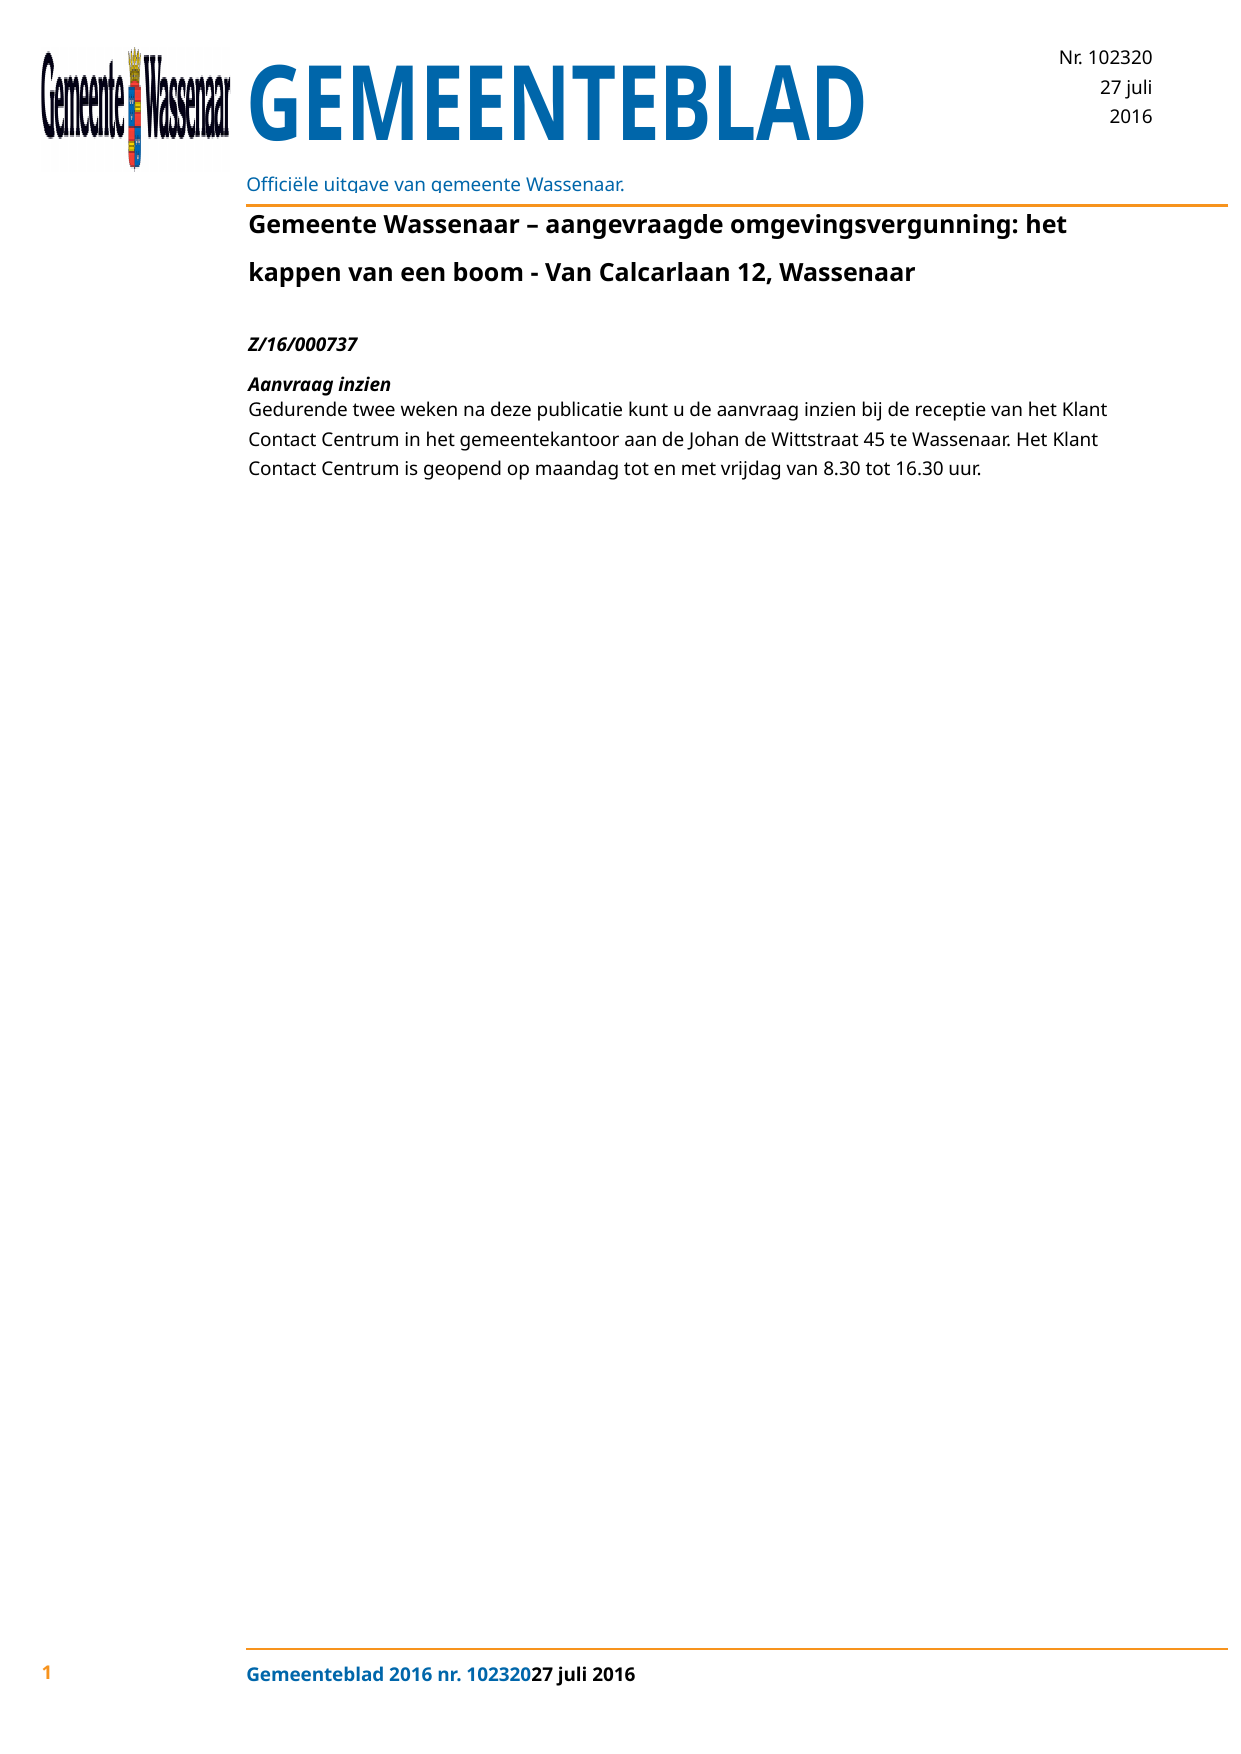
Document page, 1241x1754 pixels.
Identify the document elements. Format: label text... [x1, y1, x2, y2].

picture [41, 47, 231, 172]
text Z/16/000737 [248, 331, 1152, 357]
text Gemeente Wassenaar – aangevraagde omgevingsvergunning: het kappen van een boom - Van Calcarlaan 12, Wassenaar [248, 207, 1152, 288]
text Gedurende twee weken na deze publicatie kunt u de aanvraag inzien bij de receptie van het Klant Contact Centrum in het gemeentekantoor aan de Johan de Wittstraat 45 te Wassenaar. Het Klant Contact Centrum is geopend op maandag tot en met vrijdag van 8.30 tot 16.30 uur. [248, 396, 1152, 481]
text Aanvraag inzien [248, 371, 1152, 396]
